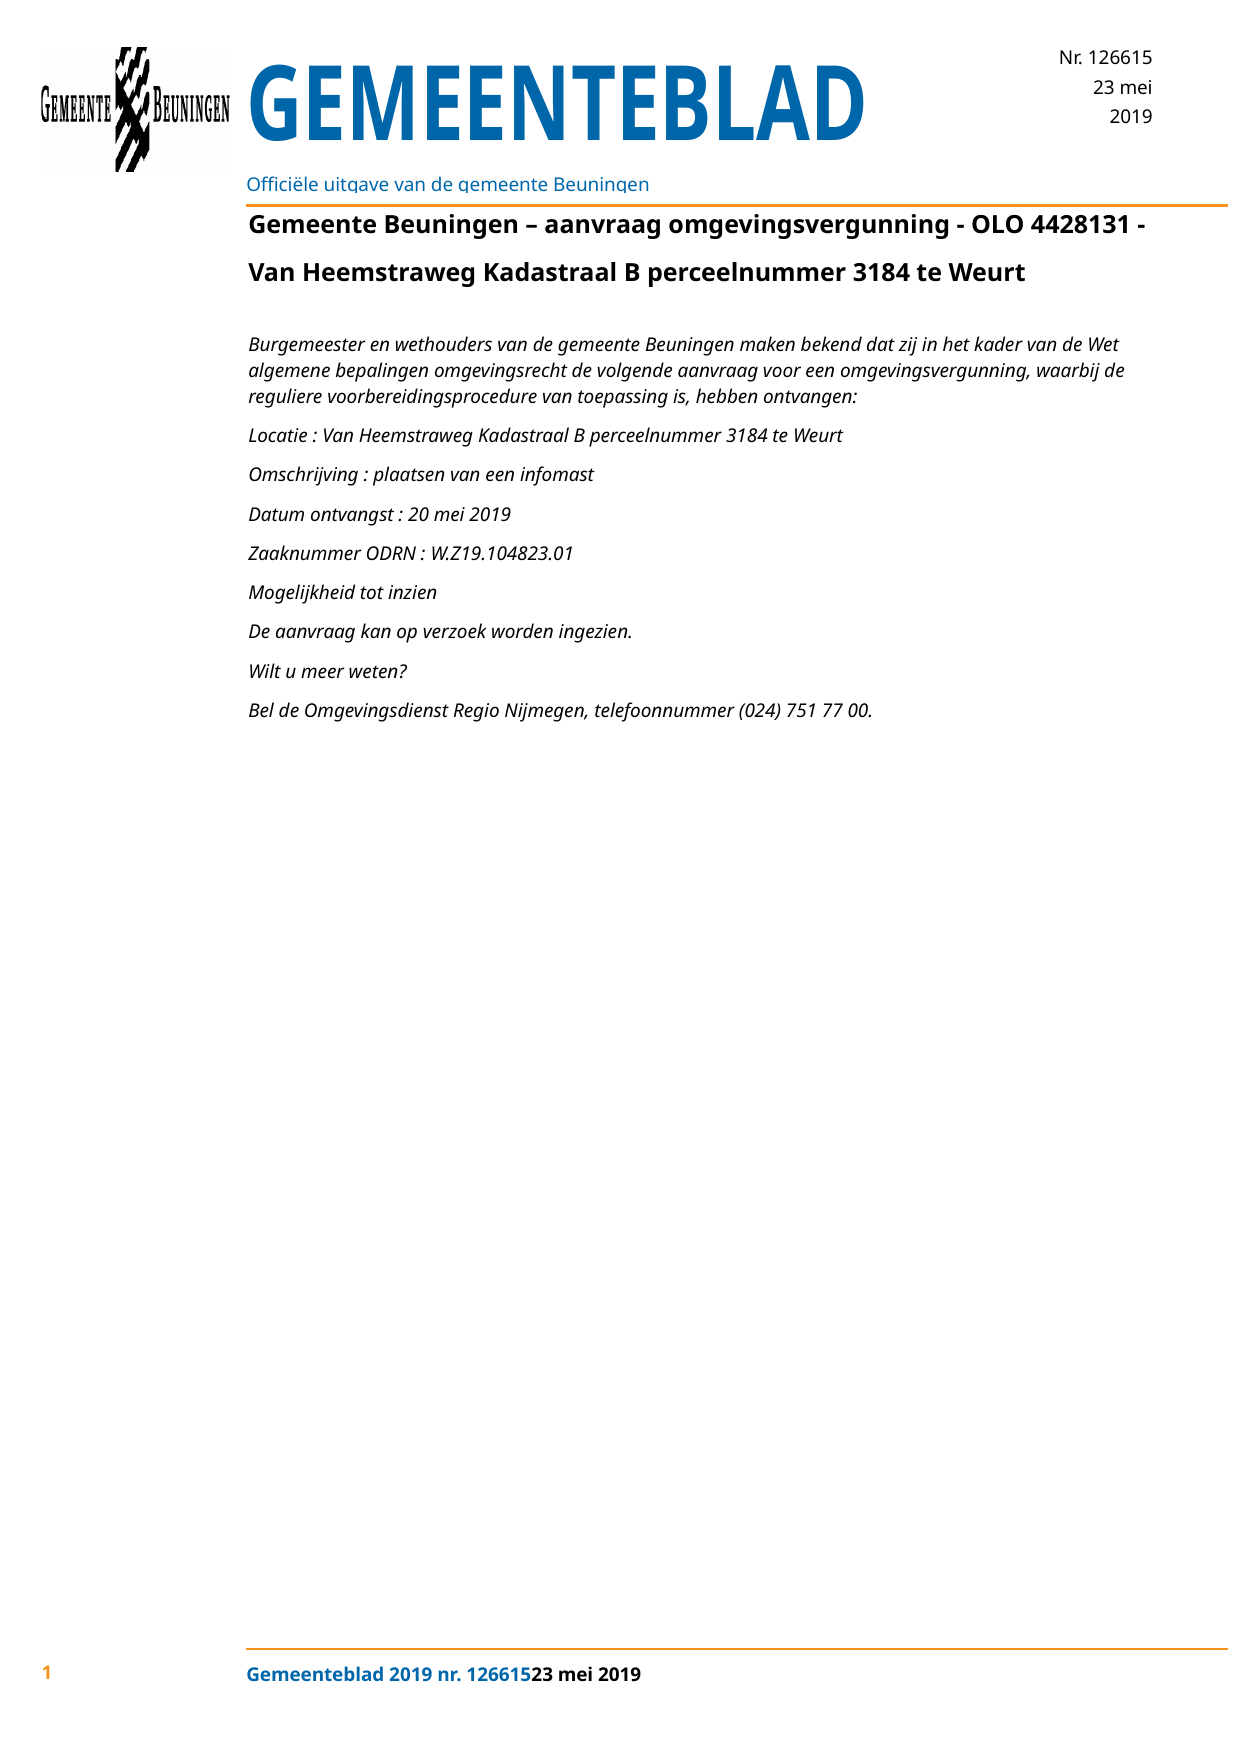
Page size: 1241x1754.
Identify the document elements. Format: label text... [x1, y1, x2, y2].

text Locatie : Van Heemstraweg Kadastraal B perceelnummer 3184 te Weurt [248, 422, 1152, 448]
text Wilt u meer weten? [248, 658, 1152, 683]
text Bel de Omgevingsdienst Regio Nijmegen, telefoonnummer (024) 751 77 00. [248, 697, 1152, 723]
text Zaaknummer ODRN : W.Z19.104823.01 [248, 540, 1152, 566]
text Datum ontvangst : 20 mei 2019 [248, 501, 1152, 526]
text Gemeente Beuningen – aanvraag omgevingsvergunning - OLO 4428131 - Van Heemstraweg Kadastraal B perceelnummer 3184 te Weurt [248, 207, 1152, 288]
text Mogelijkheid tot inzien [248, 579, 1152, 605]
text Omschrijving : plaatsen van een infomast [248, 461, 1152, 487]
text Burgemeester en wethouders van de gemeente Beuningen maken bekend dat zij in het kader van de Wet algemene bepalingen omgevingsrecht de volgende aanvraag voor een omgevingsvergunning, waarbij de reguliere voorbereidingsprocedure van toepassing is, hebben ontvangen: [248, 331, 1152, 409]
picture [41, 47, 231, 172]
text De aanvraag kan op verzoek worden ingezien. [248, 618, 1152, 644]
